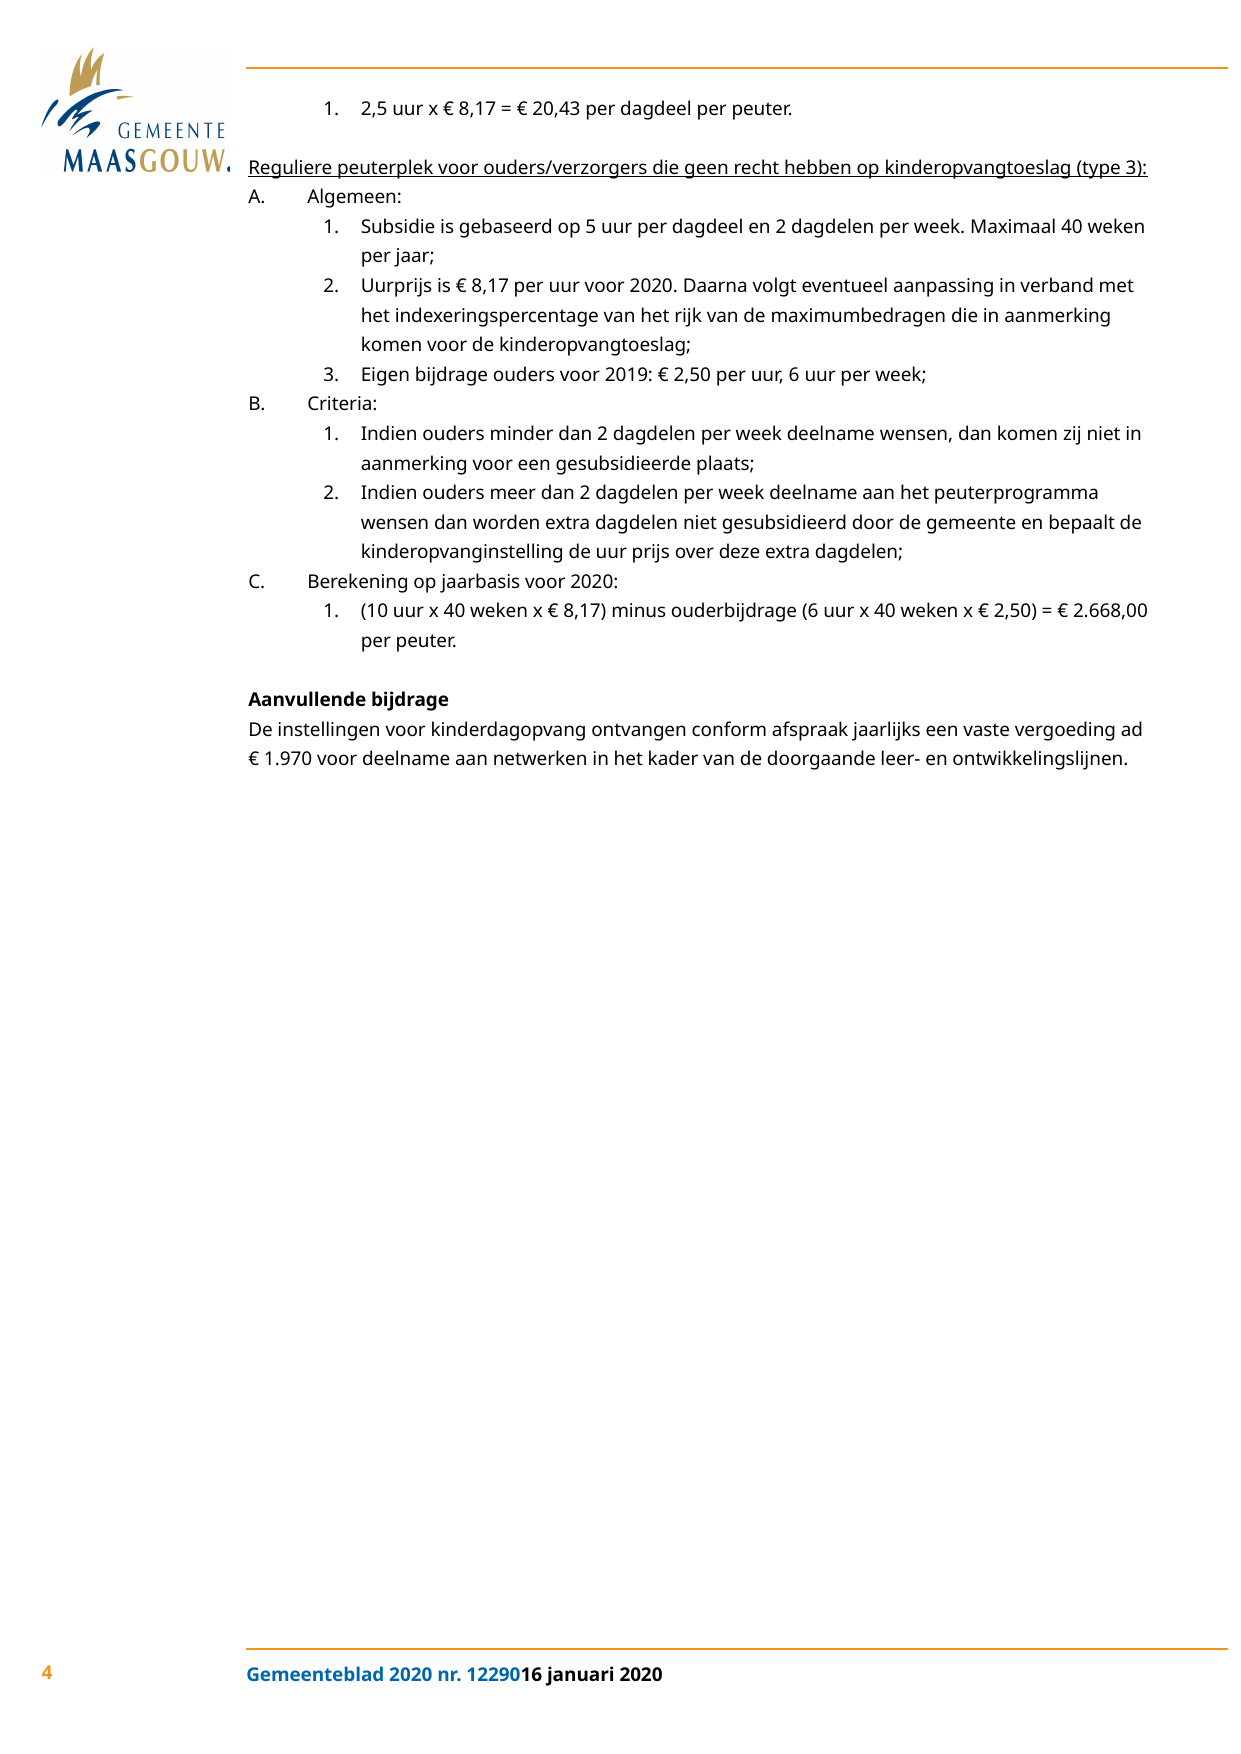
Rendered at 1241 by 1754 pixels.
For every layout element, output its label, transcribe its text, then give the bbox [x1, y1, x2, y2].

list Criteria: [248, 391, 1152, 416]
picture [41, 47, 231, 172]
list Indien ouders minder dan 2 dagdelen per week deelname wensen, dan komen zij niet in aanmerking voor een gesubsidieerde plaats; [323, 420, 1152, 476]
list 2,5 uur x € 8,17 = € 20,43 per dagdeel per peuter. [323, 95, 1152, 121]
text De instellingen voor kinderdagopvang ontvangen conform afspraak jaarlijks een vaste vergoeding ad € 1.970 voor deelname aan netwerken in het kader van de doorgaande leer- en ontwikkelingslijnen. [248, 716, 1152, 771]
list Algemeen: [248, 183, 1152, 209]
list Subsidie is gebaseerd op 5 uur per dagdeel en 2 dagdelen per week. Maximaal 40 weken per jaar; [323, 213, 1152, 268]
list Berekening op jaarbasis voor 2020: [248, 568, 1152, 594]
list Uurprijs is € 8,17 per uur voor 2020. Daarna volgt eventueel aanpassing in verband met het indexeringspercentage van het rijk van de maximumbedragen die in aanmerking komen voor de kinderopvangtoeslag; [323, 272, 1152, 357]
text Aanvullende bijdrage [248, 686, 1152, 712]
list Indien ouders meer dan 2 dagdelen per week deelname aan het peuterprogramma wensen dan worden extra dagdelen niet gesubsidieerd door de gemeente en bepaalt de kinderopvanginstelling de uur prijs over deze extra dagdelen; [323, 479, 1152, 564]
list Eigen bijdrage ouders voor 2019: € 2,50 per uur, 6 uur per week; [323, 361, 1152, 387]
list (10 uur x 40 weken x € 8,17) minus ouderbijdrage (6 uur x 40 weken x € 2,50) = € 2.668,00 per peuter. [323, 598, 1152, 653]
text Reguliere peuterplek voor ouders/verzorgers die geen recht hebben op kinderopvangtoeslag (type 3): [248, 154, 1152, 180]
